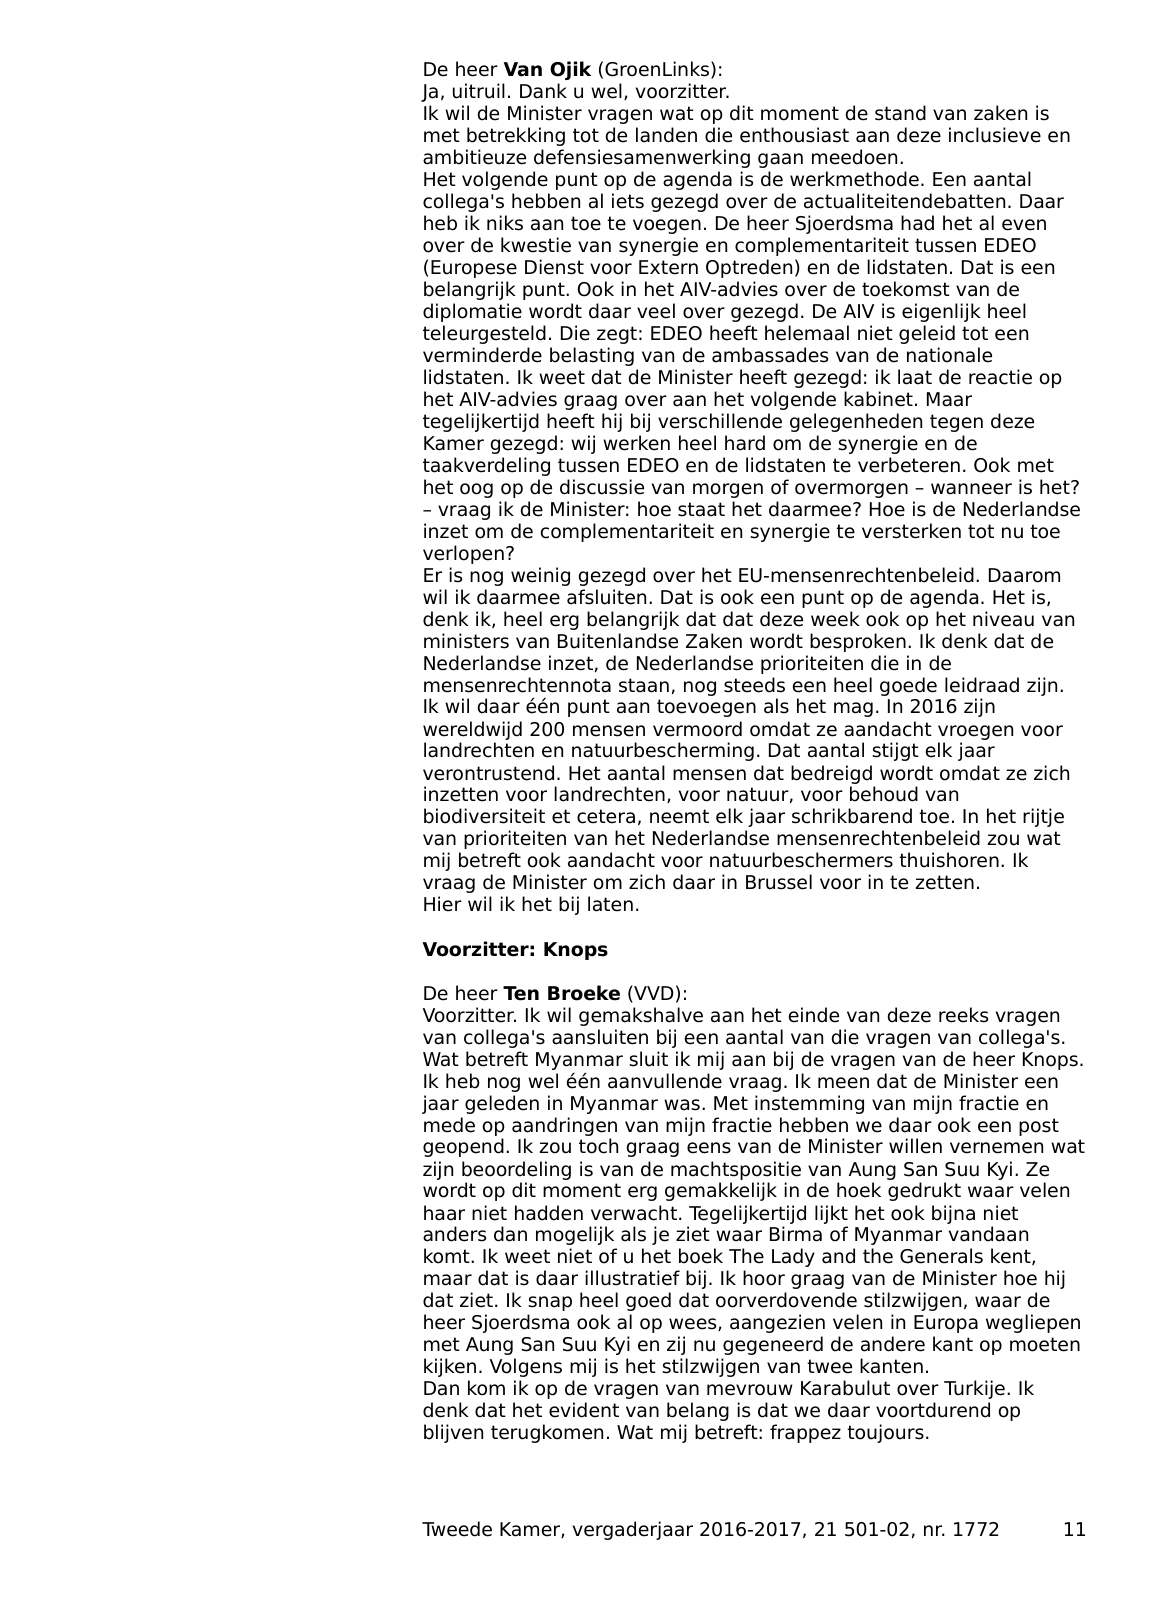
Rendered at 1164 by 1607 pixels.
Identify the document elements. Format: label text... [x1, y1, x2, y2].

text De heer Van Ojik (GroenLinks): [422, 59, 1087, 81]
text De heer Ten Broeke (VVD): [422, 983, 1087, 1004]
text Voorzitter. Ik wil gemakshalve aan het einde van deze reeks vragen van collega's aansluiten bij een aantal van die vragen van collega's. Wat betreft Myanmar sluit ik mij aan bij de vragen van de heer Knops. Ik heb nog wel één aanvullende vraag. Ik meen dat de Minister een jaar geleden in Myanmar was. Met instemming van mijn fractie en mede op aandringen van mijn fractie hebben we daar ook een post geopend. Ik zou toch graag eens van de Minister willen vernemen wat zijn beoordeling is van de machtspositie van Aung San Suu Kyi. Ze wordt op dit moment erg gemakkelijk in de hoek gedrukt waar velen haar niet hadden verwacht. Tegelijkertijd lijkt het ook bijna niet anders dan mogelijk als je ziet waar Birma of Myanmar vandaan komt. Ik weet niet of u het boek The Lady and the Generals kent, maar dat is daar illustratief bij. Ik hoor graag van de Minister hoe hij dat ziet. Ik snap heel goed dat oorverdovende stilzwijgen, waar de heer Sjoerdsma ook al op wees, aangezien velen in Europa wegliepen met Aung San Suu Kyi en zij nu gegeneerd de andere kant op moeten kijken. Volgens mij is het stilzwijgen van twee kanten. [422, 1004, 1087, 1378]
subtitle Voorzitter: Knops [422, 938, 1087, 960]
text Dan kom ik op de vragen van mevrouw Karabulut over Turkije. Ik denk dat het evident van belang is dat we daar voortdurend op blijven terugkomen. Wat mij betreft: frappez toujours. [422, 1378, 1087, 1444]
text Er is nog weinig gezegd over het EU-mensenrechtenbeleid. Daarom wil ik daarmee afsluiten. Dat is ook een punt op de agenda. Het is, denk ik, heel erg belangrijk dat dat deze week ook op het niveau van ministers van Buitenlandse Zaken wordt besproken. Ik denk dat de Nederlandse inzet, de Nederlandse prioriteiten die in de mensenrechtennota staan, nog steeds een heel goede leidraad zijn. Ik wil daar één punt aan toevoegen als het mag. In 2016 zijn wereldwijd 200 mensen vermoord omdat ze aandacht vroegen voor landrechten en natuurbescherming. Dat aantal stijgt elk jaar verontrustend. Het aantal mensen dat bedreigd wordt omdat ze zich inzetten voor landrechten, voor natuur, voor behoud van biodiversiteit et cetera, neemt elk jaar schrikbarend toe. In het rijtje van prioriteiten van het Nederlandse mensenrechtenbeleid zou wat mij betreft ook aandacht voor natuurbeschermers thuishoren. Ik vraag de Minister om zich daar in Brussel voor in te zetten. [422, 564, 1087, 894]
text Ja, uitruil. Dank u wel, voorzitter. [422, 81, 1087, 103]
text Het volgende punt op de agenda is de werkmethode. Een aantal collega's hebben al iets gezegd over de actualiteitendebatten. Daar heb ik niks aan toe te voegen. De heer Sjoerdsma had het al even over de kwestie van synergie en complementariteit tussen EDEO (Europese Dienst voor Extern Optreden) en de lidstaten. Dat is een belangrijk punt. Ook in het AIV-advies over de toekomst van de diplomatie wordt daar veel over gezegd. De AIV is eigenlijk heel teleurgesteld. Die zegt: EDEO heeft helemaal niet geleid tot een verminderde belasting van de ambassades van de nationale lidstaten. Ik weet dat de Minister heeft gezegd: ik laat de reactie op het AIV-advies graag over aan het volgende kabinet. Maar tegelijkertijd heeft hij bij verschillende gelegenheden tegen deze Kamer gezegd: wij werken heel hard om de synergie en de taakverdeling tussen EDEO en de lidstaten te verbeteren. Ook met het oog op de discussie van morgen of overmorgen – wanneer is het? – vraag ik de Minister: hoe staat het daarmee? Hoe is de Nederlandse inzet om de complementariteit en synergie te versterken tot nu toe verlopen? [422, 169, 1087, 564]
text Ik wil de Minister vragen wat op dit moment de stand van zaken is met betrekking tot de landen die enthousiast aan deze inclusieve en ambitieuze defensiesamenwerking gaan meedoen. [422, 103, 1087, 169]
text Hier wil ik het bij laten. [422, 894, 1087, 916]
